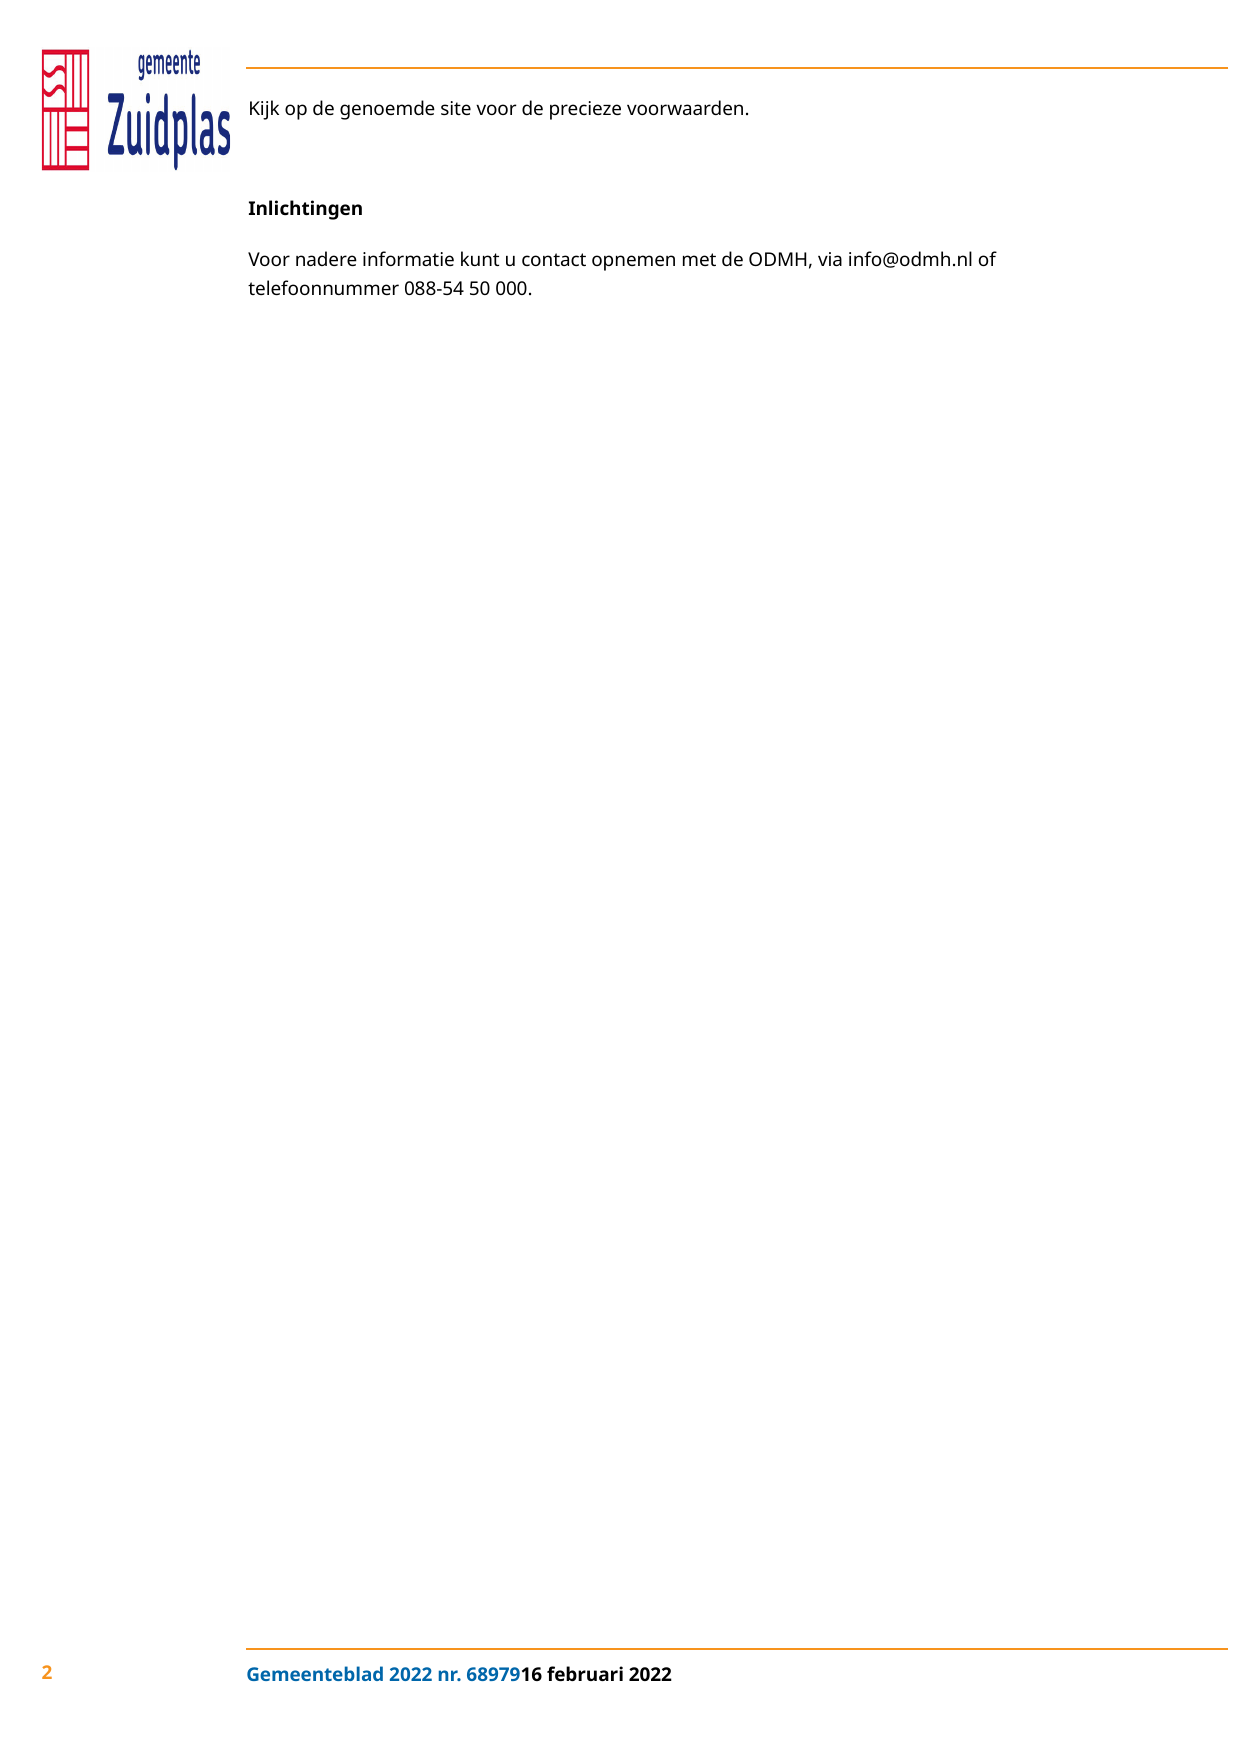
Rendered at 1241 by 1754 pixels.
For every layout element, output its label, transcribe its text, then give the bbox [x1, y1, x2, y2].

text Voor nadere informatie kunt u contact opnemen met de ODMH, via info@odmh.nl of telefoonnummer 088-54 50 000. [248, 246, 1152, 301]
text Inlichtingen [248, 196, 1152, 221]
picture [41, 47, 231, 172]
text Kijk op de genoemde site voor de precieze voorwaarden. [248, 95, 1152, 121]
